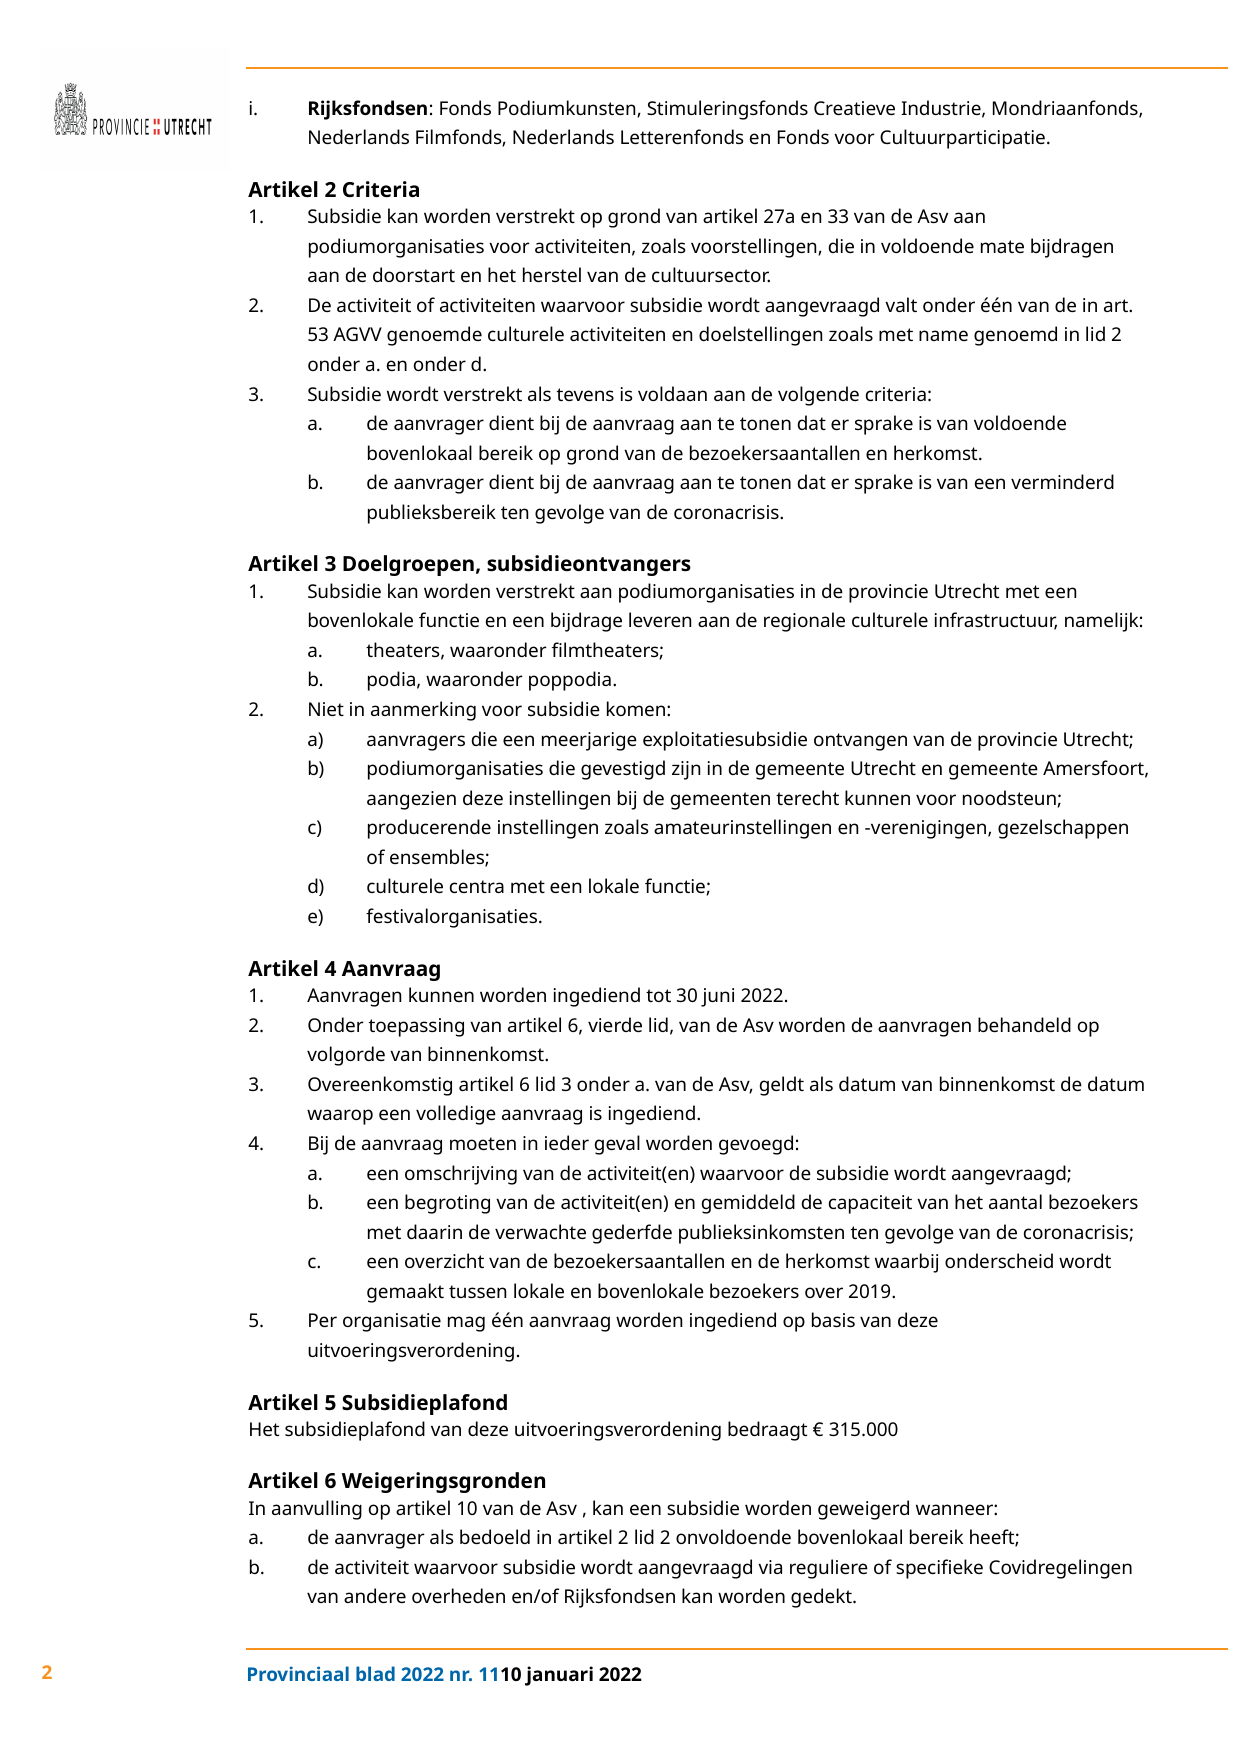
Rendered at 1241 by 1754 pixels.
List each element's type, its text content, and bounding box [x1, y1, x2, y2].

list een overzicht van de bezoekersaantallen en de herkomst waarbij onderscheid wordt gemaakt tussen lokale en bovenlokale bezoekers over 2019. [307, 1248, 1152, 1304]
list podia, waaronder poppodia. [307, 667, 1152, 692]
list Aanvragen kunnen worden ingediend tot 30 juni 2022. [248, 982, 1152, 1008]
list Bij de aanvraag moeten in ieder geval worden gevoegd: [248, 1130, 1152, 1156]
list theaters, waaronder filmtheaters; [307, 637, 1152, 663]
list Rijksfondsen: Fonds Podiumkunsten, Stimuleringsfonds Creatieve Industrie, Mondriaanfonds, Nederlands Filmfonds, Nederlands Letterenfonds en Fonds voor Cultuurparticipatie. [248, 95, 1152, 150]
text Artikel 2 Criteria [248, 175, 1152, 203]
list de aanvrager dient bij de aanvraag aan te tonen dat er sprake is van voldoende bovenlokaal bereik op grond van de bezoekersaantallen en herkomst. [307, 410, 1152, 466]
list een begroting van de activiteit(en) en gemiddeld de capaciteit van het aantal bezoekers met daarin de verwachte gederfde publieksinkomsten ten gevolge van de coronacrisis; [307, 1189, 1152, 1244]
list Subsidie wordt verstrekt als tevens is voldaan aan de volgende criteria: [248, 381, 1152, 406]
text Artikel 4 Aanvraag [248, 954, 1152, 982]
list de aanvrager als bedoeld in artikel 2 lid 2 onvoldoende bovenlokaal bereik heeft; [248, 1524, 1152, 1550]
text Artikel 6 Weigeringsgronden [248, 1466, 1152, 1495]
list podiumorganisaties die gevestigd zijn in de gemeente Utrecht en gemeente Amersfoort, aangezien deze instellingen bij de gemeenten terecht kunnen voor noodsteun; [307, 755, 1152, 811]
list producerende instellingen zoals amateurinstellingen en -verenigingen, gezelschappen of ensembles; [307, 814, 1152, 870]
list de activiteit waarvoor subsidie wordt aangevraagd via reguliere of specifieke Covidregelingen van andere overheden en/of Rijksfondsen kan worden gedekt. [248, 1554, 1152, 1609]
list Niet in aanmerking voor subsidie komen: [248, 696, 1152, 722]
picture [41, 47, 231, 172]
list De activiteit of activiteiten waarvoor subsidie wordt aangevraagd valt onder één van de in art. 53 AGVV genoemde culturele activiteiten en doelstellingen zoals met name genoemd in lid 2 onder a. en onder d. [248, 292, 1152, 377]
list culturele centra met een lokale functie; [307, 874, 1152, 899]
list een omschrijving van de activiteit(en) waarvoor de subsidie wordt aangevraagd; [307, 1160, 1152, 1185]
text In aanvulling op artikel 10 van de Asv , kan een subsidie worden geweigerd wanneer: [248, 1495, 1152, 1521]
list de aanvrager dient bij de aanvraag aan te tonen dat er sprake is van een verminderd publieksbereik ten gevolge van de coronacrisis. [307, 469, 1152, 525]
list Overeenkomstig artikel 6 lid 3 onder a. van de Asv, geldt als datum van binnenkomst de datum waarop een volledige aanvraag is ingediend. [248, 1071, 1152, 1126]
list Subsidie kan worden verstrekt op grond van artikel 27a en 33 van de Asv aan podiumorganisaties voor activiteiten, zoals voorstellingen, die in voldoende mate bijdragen aan de doorstart en het herstel van de cultuursector. [248, 203, 1152, 288]
text Artikel 3 Doelgroepen, subsidieontvangers [248, 549, 1152, 578]
text Artikel 5 Subsidieplafond [248, 1388, 1152, 1416]
list festivalorganisaties. [307, 903, 1152, 929]
list Subsidie kan worden verstrekt aan podiumorganisaties in de provincie Utrecht met een bovenlokale functie en een bijdrage leveren aan de regionale culturele infrastructuur, namelijk: [248, 578, 1152, 633]
list Per organisatie mag één aanvraag worden ingediend op basis van deze uitvoeringsverordening. [248, 1308, 1152, 1363]
list aanvragers die een meerjarige exploitatiesubsidie ontvangen van de provincie Utrecht; [307, 726, 1152, 752]
text Het subsidieplafond van deze uitvoeringsverordening bedraagt € 315.000 [248, 1416, 1152, 1442]
list Onder toepassing van artikel 6, vierde lid, van de Asv worden de aanvragen behandeld op volgorde van binnenkomst. [248, 1012, 1152, 1067]
